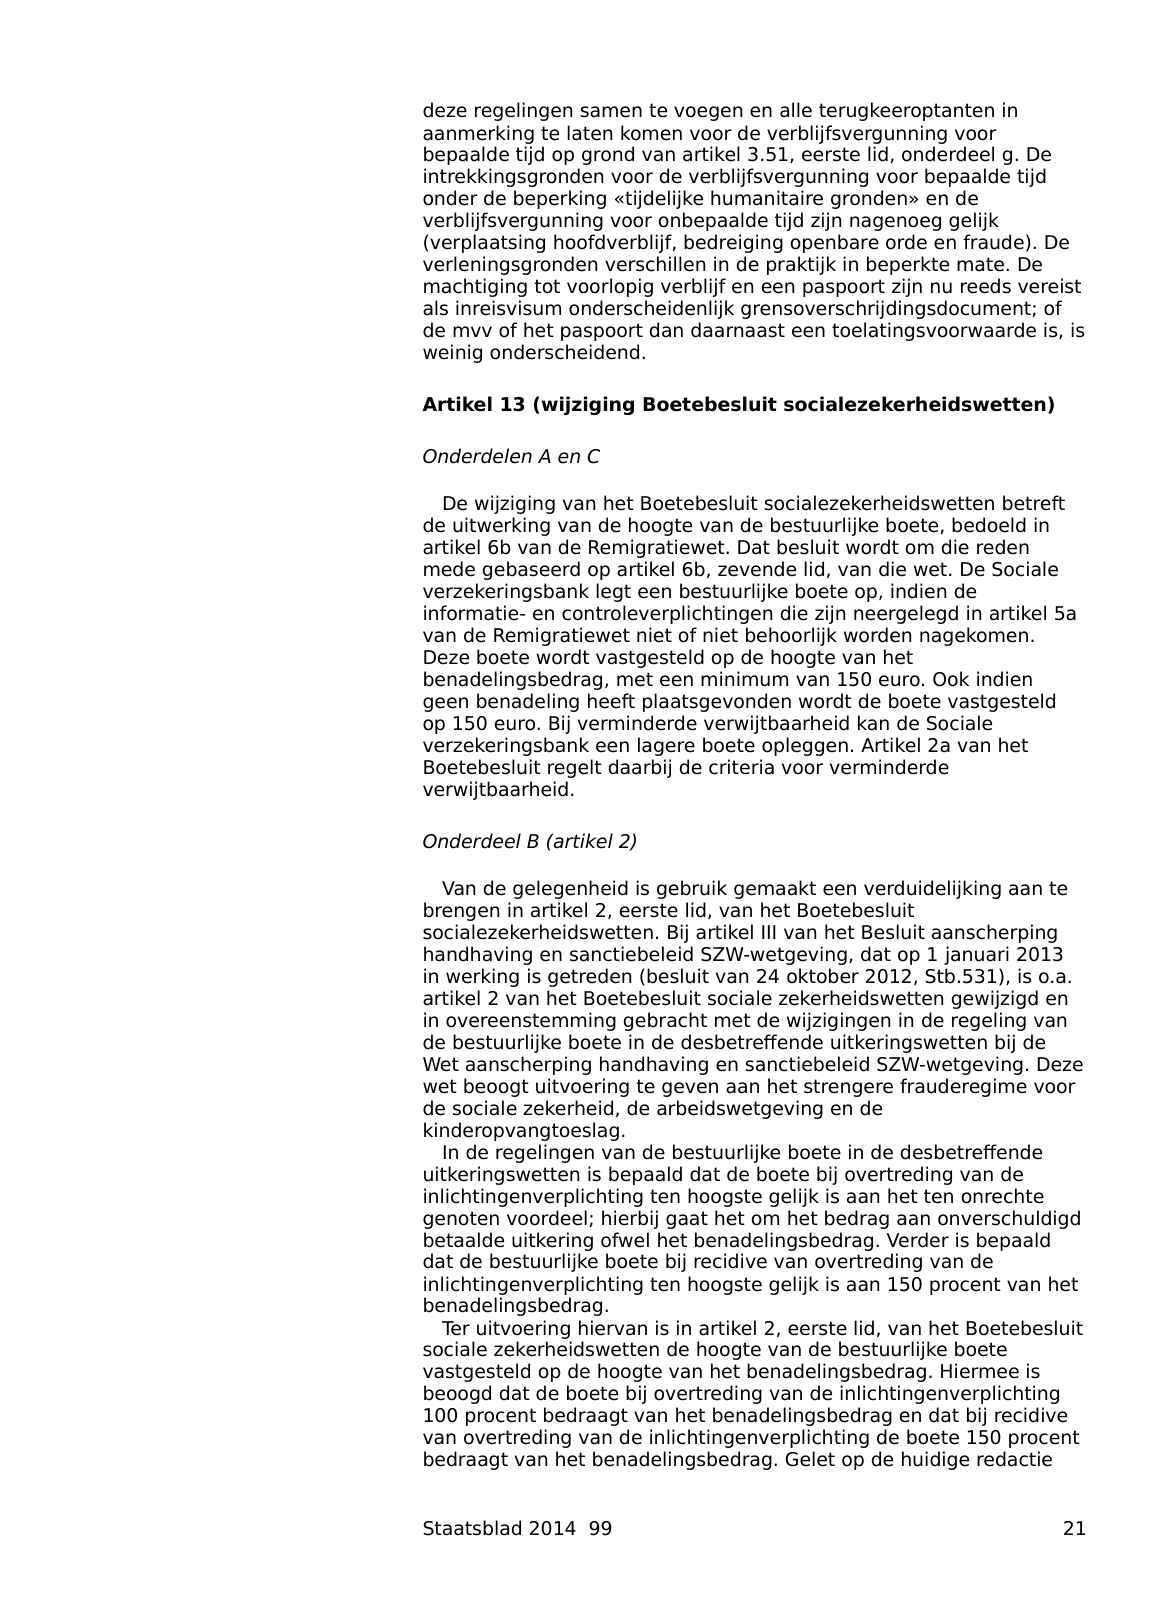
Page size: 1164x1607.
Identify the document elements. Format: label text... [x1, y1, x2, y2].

subtitle Onderdelen A en C [422, 446, 1087, 468]
text De wijziging van het Boetebesluit socialezekerheidswetten betreft de uitwerking van de hoogte van de bestuurlijke boete, bedoeld in artikel 6b van de Remigratiewet. Dat besluit wordt om die reden mede gebaseerd op artikel 6b, zevende lid, van die wet. De Sociale verzekeringsbank legt een bestuurlijke boete op, indien de informatie- en controleverplichtingen die zijn neergelegd in artikel 5a van de Remigratiewet niet of niet behoorlijk worden nagekomen. Deze boete wordt vastgesteld op de hoogte van het benadelingsbedrag, met een minimum van 150 euro. Ook indien geen benadeling heeft plaatsgevonden wordt de boete vastgesteld op 150 euro. Bij verminderde verwijtbaarheid kan de Sociale verzekeringsbank een lagere boete opleggen. Artikel 2a van het Boetebesluit regelt daarbij de criteria voor verminderde verwijtbaarheid. [422, 493, 1087, 801]
text Van de gelegenheid is gebruik gemaakt een verduidelijking aan te brengen in artikel 2, eerste lid, van het Boetebesluit socialezekerheidswetten. Bij artikel III van het Besluit aanscherping handhaving en sanctiebeleid SZW-wetgeving, dat op 1 januari 2013 in werking is getreden (besluit van 24 oktober 2012, Stb.531), is o.a. artikel 2 van het Boetebesluit sociale zekerheidswetten gewijzigd en in overeenstemming gebracht met de wijzigingen in de regeling van de bestuurlijke boete in de desbetreffende uitkeringswetten bij de Wet aanscherping handhaving en sanctiebeleid SZW-wetgeving. Deze wet beoogt uitvoering te geven aan het strengere frauderegime voor de sociale zekerheid, de arbeidswetgeving en de kinderopvangtoeslag. [422, 878, 1087, 1142]
text Ter uitvoering hiervan is in artikel 2, eerste lid, van het Boetebesluit sociale zekerheidswetten de hoogte van de bestuurlijke boete vastgesteld op de hoogte van het benadelingsbedrag. Hiermee is beoogd dat de boete bij overtreding van de inlichtingenverplichting 100 procent bedraagt van het benadelingsbedrag en dat bij recidive van overtreding van de inlichtingenverplichting de boete 150 procent bedraagt van het benadelingsbedrag. Gelet op de huidige redactie [422, 1317, 1087, 1471]
subtitle Onderdeel B (artikel 2) [422, 831, 1087, 853]
subtitle Artikel 13 (wijziging Boetebesluit socialezekerheidswetten) [422, 394, 1087, 416]
text deze regelingen samen te voegen en alle terugkeeroptanten in aanmerking te laten komen voor de verblijfsvergunning voor bepaalde tijd op grond van artikel 3.51, eerste lid, onderdeel g. De intrekkingsgronden voor de verblijfsvergunning voor bepaalde tijd onder de beperking «tijdelijke humanitaire gronden» en de verblijfsvergunning voor onbepaalde tijd zijn nagenoeg gelijk (verplaatsing hoofdverblijf, bedreiging openbare orde en fraude). De verleningsgronden verschillen in de praktijk in beperkte mate. De machtiging tot voorlopig verblijf en een paspoort zijn nu reeds vereist als inreisvisum onderscheidenlijk grensoverschrijdingsdocument; of de mvv of het paspoort dan daarnaast een toelatingsvoorwaarde is, is weinig onderscheidend. [422, 100, 1087, 364]
text In de regelingen van de bestuurlijke boete in de desbetreffende uitkeringswetten is bepaald dat de boete bij overtreding van de inlichtingenverplichting ten hoogste gelijk is aan het ten onrechte genoten voordeel; hierbij gaat het om het bedrag aan onverschuldigd betaalde uitkering ofwel het benadelingsbedrag. Verder is bepaald dat de bestuurlijke boete bij recidive van overtreding van de inlichtingenverplichting ten hoogste gelijk is aan 150 procent van het benadelingsbedrag. [422, 1142, 1087, 1317]
